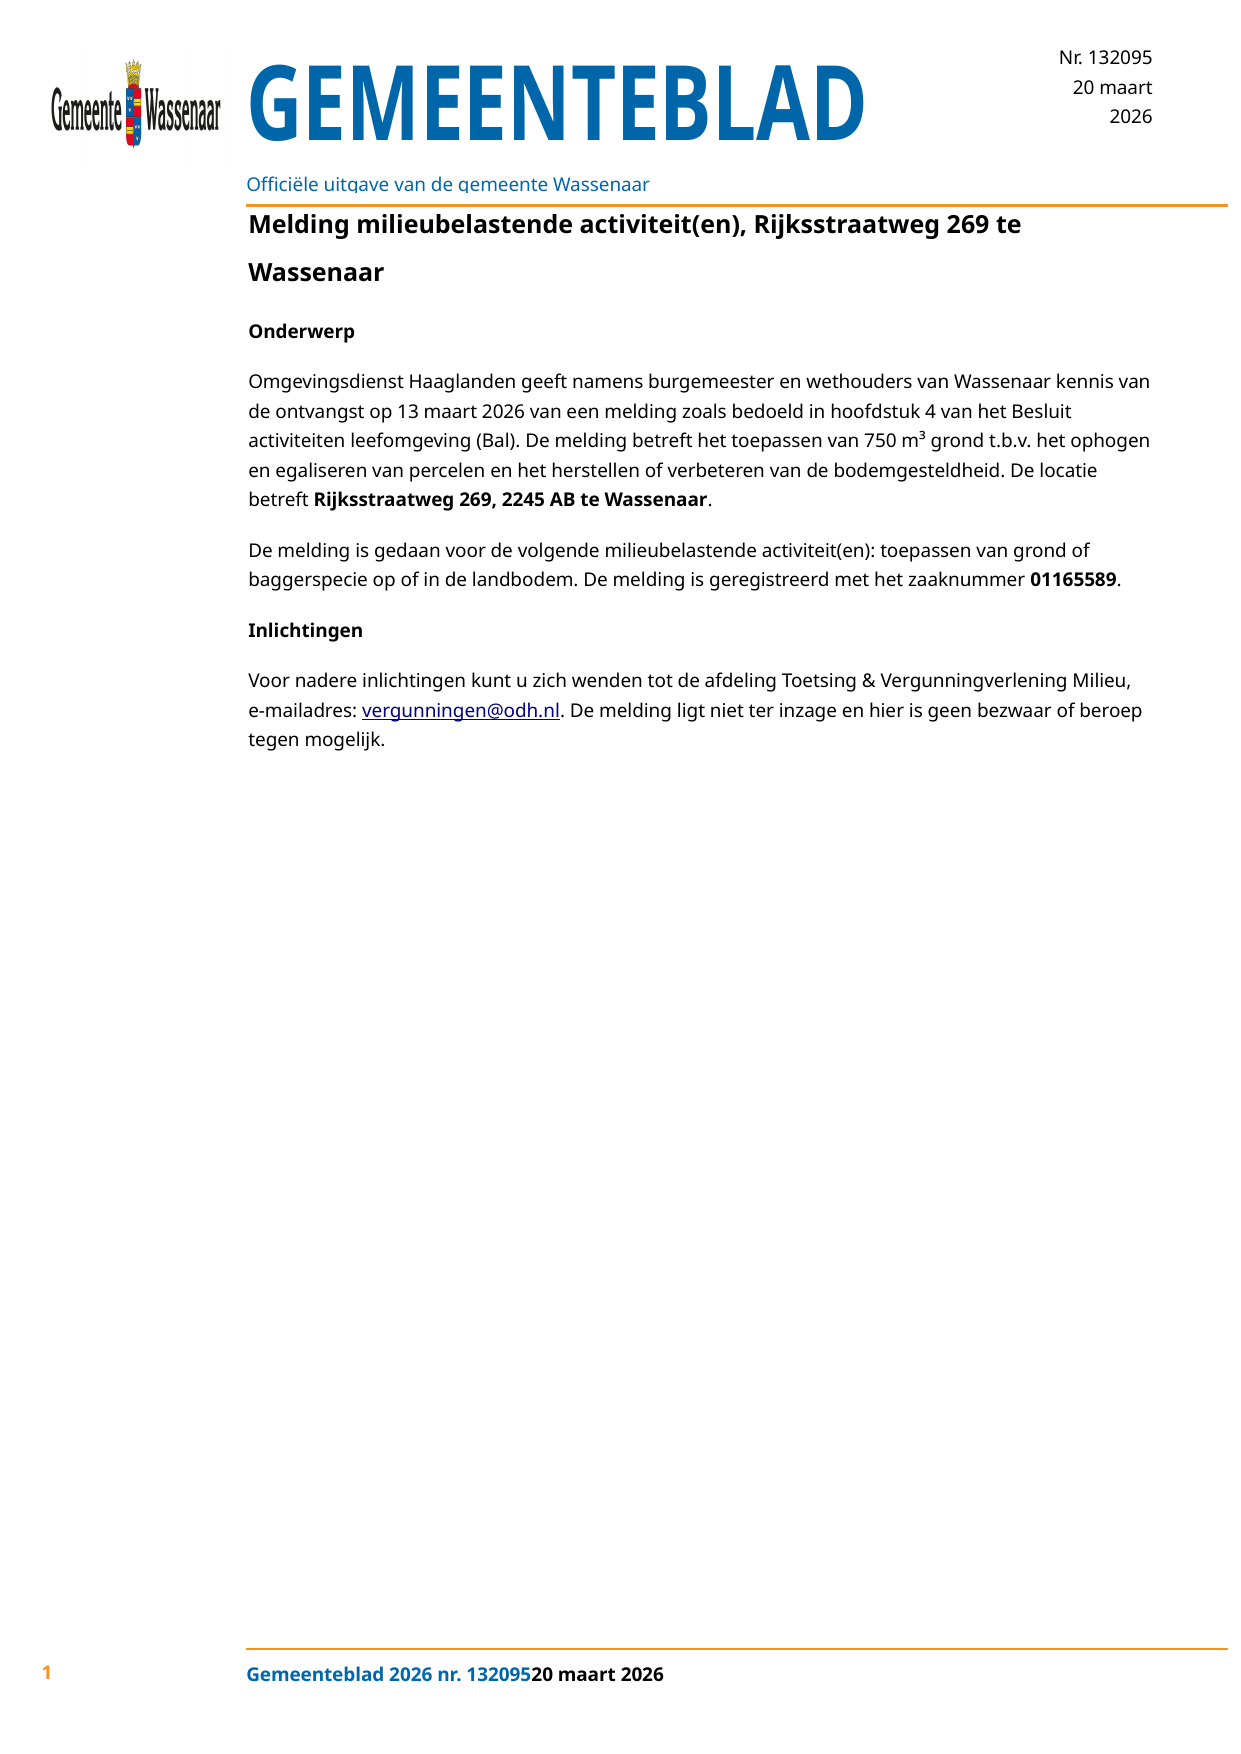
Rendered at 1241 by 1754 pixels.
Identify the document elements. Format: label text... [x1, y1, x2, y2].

text Onderwerp [248, 318, 1152, 344]
text Voor nadere inlichtingen kunt u zich wenden tot de afdeling Toetsing & Vergunningverlening Milieu, e-mailadres: vergunningen@odh.nl. De melding ligt niet ter inzage en hier is geen bezwaar of beroep tegen mogelijk. [248, 667, 1152, 752]
text Inlichtingen [248, 617, 1152, 643]
picture [41, 47, 231, 172]
text Omgevingsdienst Haaglanden geeft namens burgemeester en wethouders van Wassenaar kennis van de ontvangst op 13 maart 2026 van een melding zoals bedoeld in hoofdstuk 4 van het Besluit activiteiten leefomgeving (Bal). De melding betreft het toepassen van 750 m³ grond t.b.v. het ophogen en egaliseren van percelen en het herstellen of verbeteren van de bodemgesteldheid. De locatie betreft Rijksstraatweg 269, 2245 AB te Wassenaar. [248, 368, 1152, 512]
text Melding milieubelastende activiteit(en), Rijksstraatweg 269 te Wassenaar [248, 207, 1152, 288]
text De melding is gedaan voor de volgende milieubelastende activiteit(en): toepassen van grond of baggerspecie op of in de landbodem. De melding is geregistreerd met het zaaknummer 01165589. [248, 537, 1152, 592]
